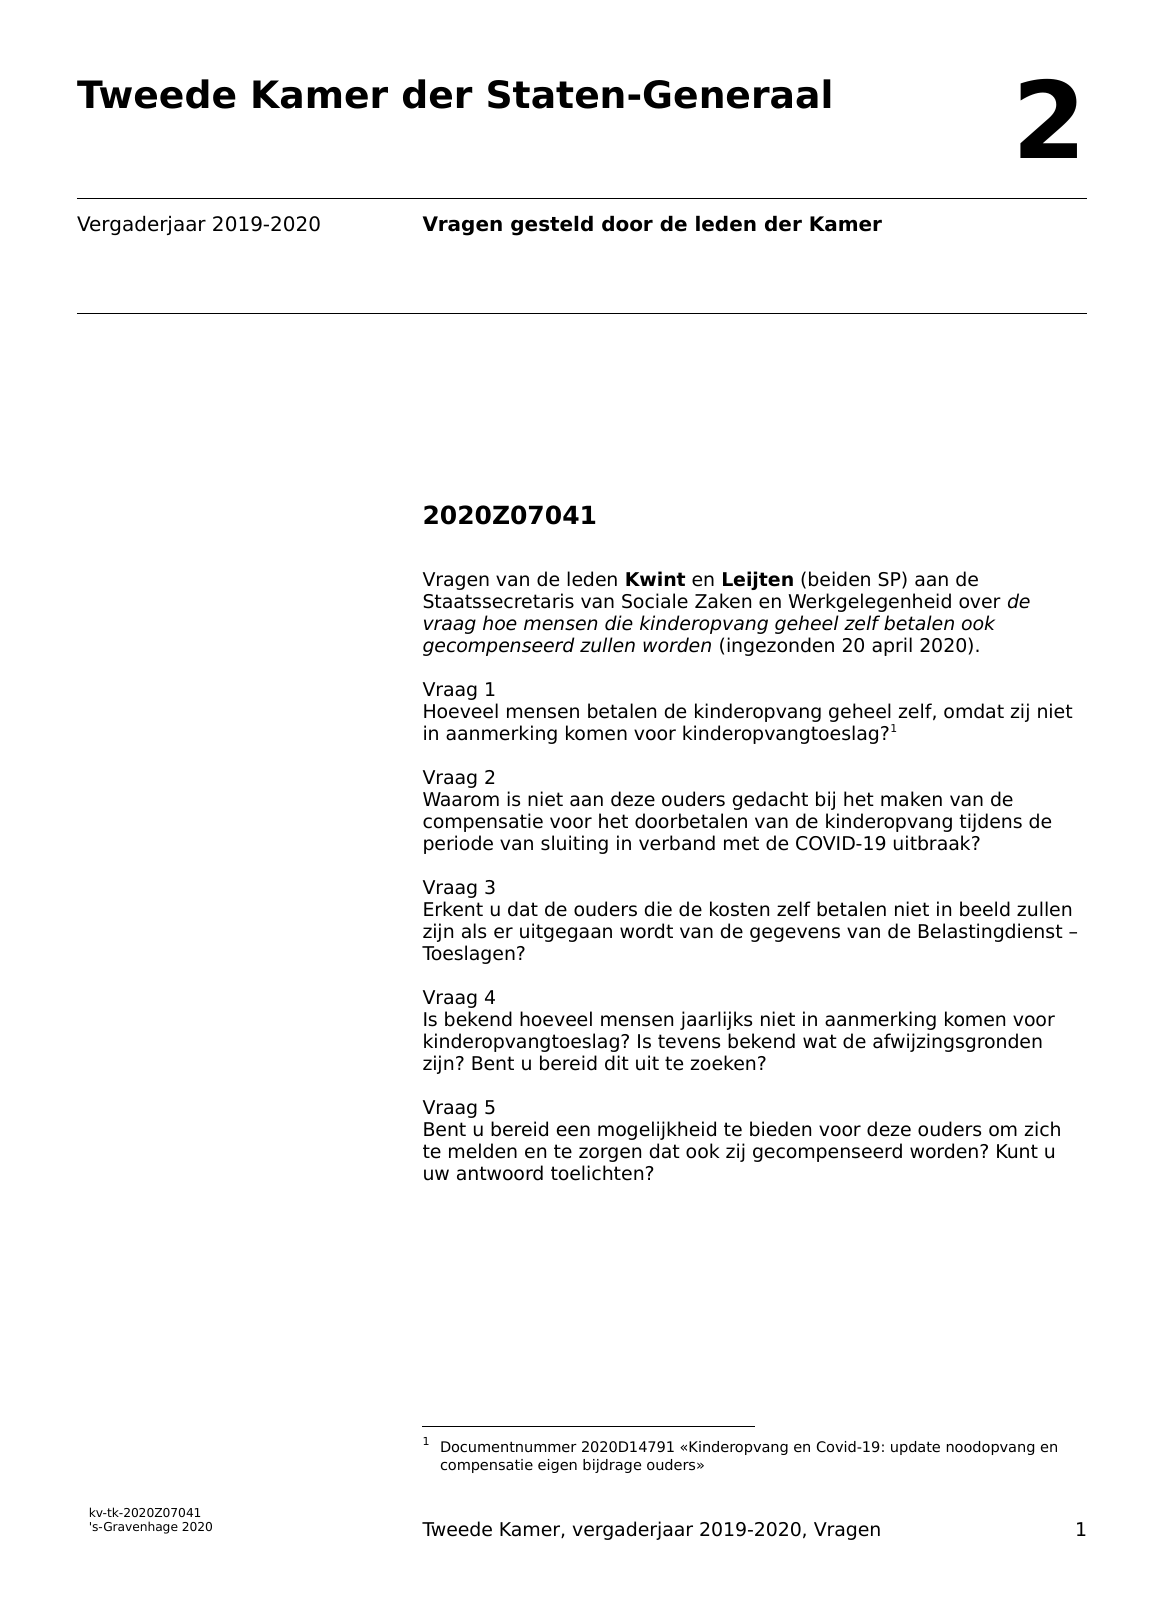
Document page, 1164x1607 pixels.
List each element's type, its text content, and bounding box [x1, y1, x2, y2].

table_header 2 [886, 59, 1087, 198]
text Is bekend hoeveel mensen jaarlijks niet in aanmerking komen voor kinderopvangtoeslag? Is tevens bekend wat de afwijzingsgronden zijn? Bent u bereid dit uit te zoeken? [422, 1009, 1087, 1075]
text Documentnummer 2020D14791 «Kinderopvang en Covid-19: update noodopvang en compensatie eigen bijdrage ouders» [422, 1435, 1087, 1474]
text 's-Gravenhage 2020 [88, 1520, 323, 1534]
text kv-tk-2020Z07041 [88, 1506, 323, 1520]
text Erkent u dat de ouders die de kosten zelf betalen niet in beeld zullen zijn als er uitgegaan wordt van de gegevens van de Belastingdienst – Toeslagen? [422, 899, 1087, 965]
table_header Tweede Kamer der Staten-Generaal [77, 59, 886, 198]
table_cell Vragen gesteld door de leden der Kamer [422, 199, 1087, 313]
text 2020Z07041 [422, 501, 1087, 531]
text Vragen van de leden Kwint en Leijten (beiden SP) aan de Staatssecretaris van Sociale Zaken en Werkgelegenheid over de vraag hoe mensen die kinderopvang geheel zelf betalen ook gecompenseerd zullen worden (ingezonden 20 april 2020). [422, 569, 1087, 657]
text Hoeveel mensen betalen de kinderopvang geheel zelf, omdat zij niet in aanmerking komen voor kinderopvangtoeslag? [422, 701, 1087, 745]
text Bent u bereid een mogelijkheid te bieden voor deze ouders om zich te melden en te zorgen dat ook zij gecompenseerd worden? Kunt u uw antwoord toelichten? [422, 1119, 1087, 1185]
text Vraag 2 [422, 767, 1087, 789]
text Vraag 3 [422, 877, 1087, 899]
text Vraag 4 [422, 987, 1087, 1009]
table_cell Vergaderjaar 2019-2020 [77, 199, 422, 313]
text Vraag 5 [422, 1097, 1087, 1119]
text Waarom is niet aan deze ouders gedacht bij het maken van de compensatie voor het doorbetalen van de kinderopvang tijdens de periode van sluiting in verband met de COVID-19 uitbraak? [422, 789, 1087, 855]
text Vraag 1 [422, 679, 1087, 701]
